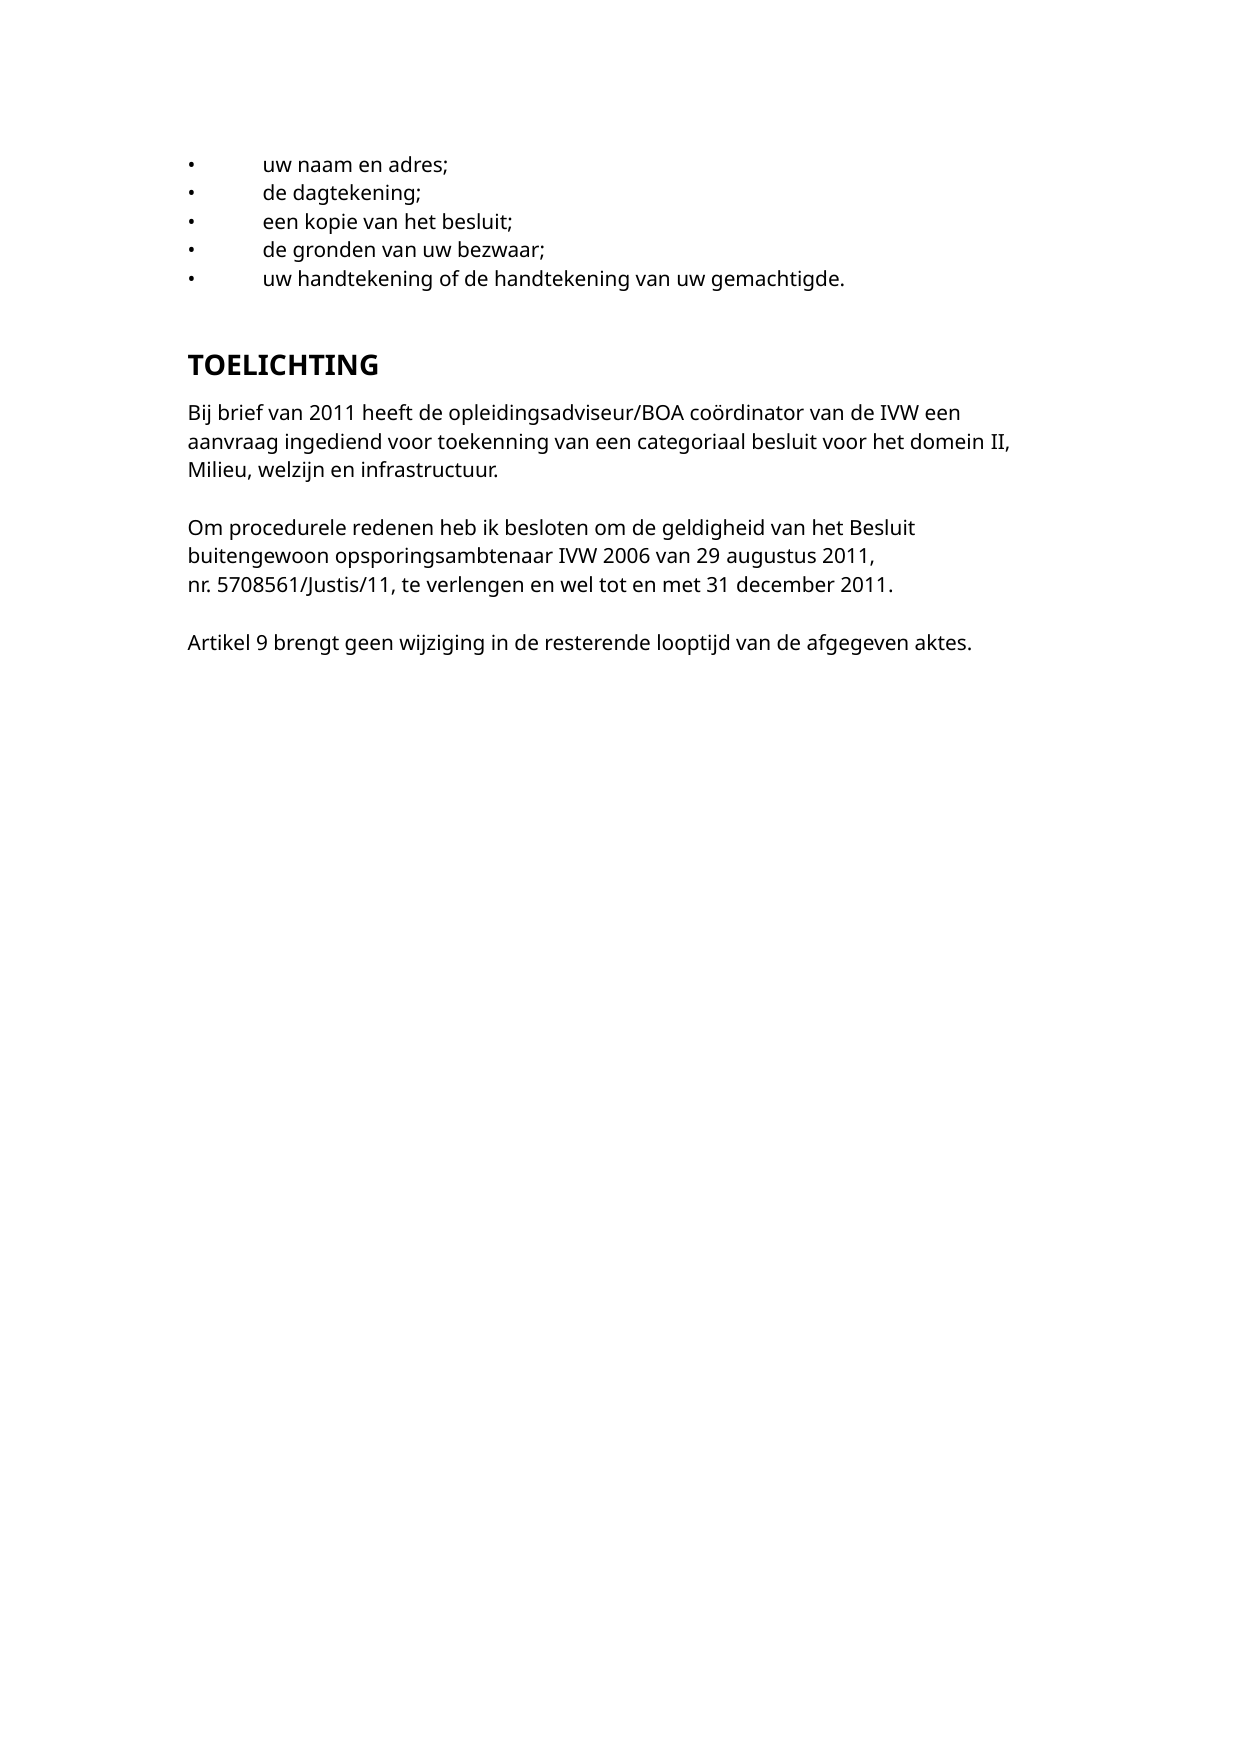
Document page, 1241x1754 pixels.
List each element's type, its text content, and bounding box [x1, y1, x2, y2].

list een kopie van het besluit; [187, 207, 1053, 235]
list de gronden van uw bezwaar; [187, 235, 1053, 264]
text Bij brief van 2011 heeft de opleidingsadviseur/BOA coördinator van de IVW een aanvraag ingediend voor toekenning van een categoriaal besluit voor het domein II, Milieu, welzijn en infrastructuur. [187, 398, 1053, 484]
text Om procedurele redenen heb ik besloten om de geldigheid van het Besluit buitengewoon opsporingsambtenaar IVW 2006 van 29 augustus 2011, nr. 5708561/Justis/11, te verlengen en wel tot en met 31 december 2011. [187, 513, 1053, 598]
text Artikel 9 brengt geen wijziging in de resterende looptijd van de afgegeven aktes. [187, 628, 1053, 656]
list uw naam en adres; [187, 150, 1053, 178]
list de dagtekening; [187, 178, 1053, 207]
list uw handtekening of de handtekening van uw gemachtigde. [187, 264, 1053, 292]
subtitle TOELICHTING [187, 345, 1053, 383]
